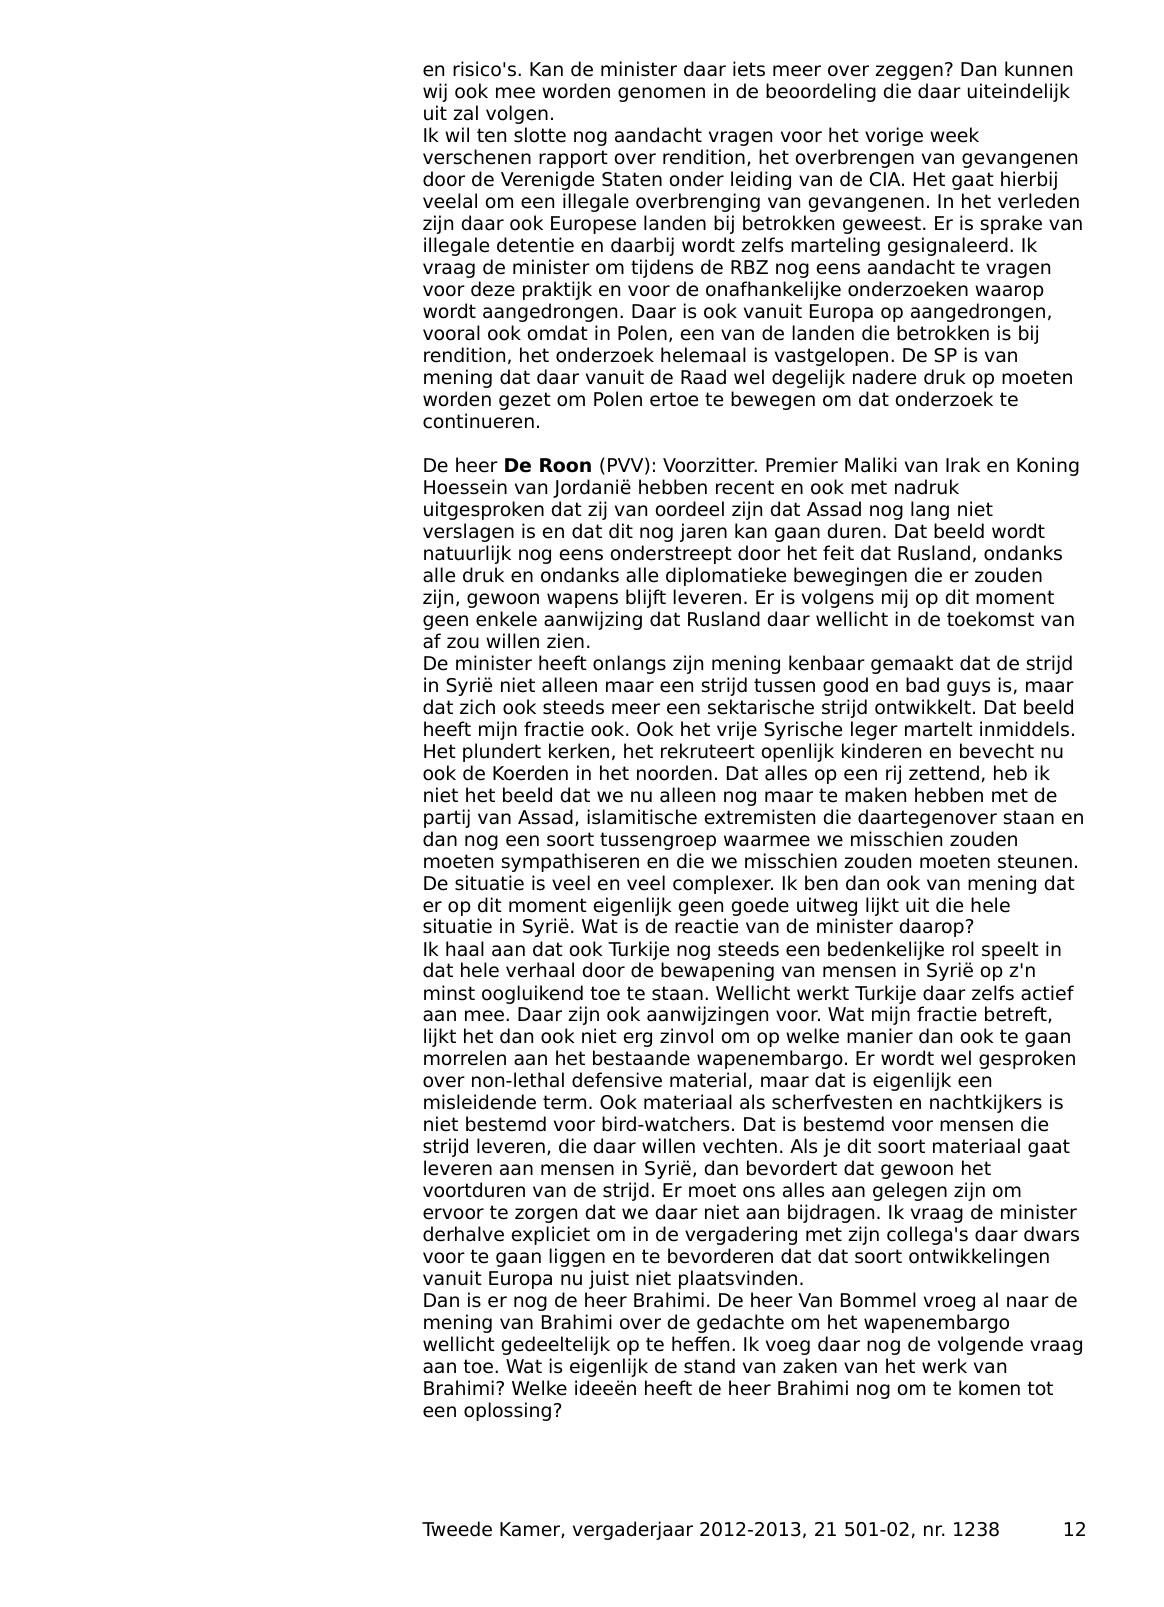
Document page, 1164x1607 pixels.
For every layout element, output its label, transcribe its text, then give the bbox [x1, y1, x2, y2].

text Ik haal aan dat ook Turkije nog steeds een bedenkelijke rol speelt in dat hele verhaal door de bewapening van mensen in Syrië op z'n minst oogluikend toe te staan. Wellicht werkt Turkije daar zelfs actief aan mee. Daar zijn ook aanwijzingen voor. Wat mijn fractie betreft, lijkt het dan ook niet erg zinvol om op welke manier dan ook te gaan morrelen aan het bestaande wapenembargo. Er wordt wel gesproken over non-lethal defensive material, maar dat is eigenlijk een misleidende term. Ook materiaal als scherfvesten en nachtkijkers is niet bestemd voor bird-watchers. Dat is bestemd voor mensen die strijd leveren, die daar willen vechten. Als je dit soort materiaal gaat leveren aan mensen in Syrië, dan bevordert dat gewoon het voortduren van de strijd. Er moet ons alles aan gelegen zijn om ervoor te zorgen dat we daar niet aan bijdragen. Ik vraag de minister derhalve expliciet om in de vergadering met zijn collega's daar dwars voor te gaan liggen en te bevorderen dat dat soort ontwikkelingen vanuit Europa nu juist niet plaatsvinden. [422, 938, 1087, 1290]
text Dan is er nog de heer Brahimi. De heer Van Bommel vroeg al naar de mening van Brahimi over de gedachte om het wapenembargo wellicht gedeeltelijk op te heffen. Ik voeg daar nog de volgende vraag aan toe. Wat is eigenlijk de stand van zaken van het werk van Brahimi? Welke ideeën heeft de heer Brahimi nog om te komen tot een oplossing? [422, 1290, 1087, 1422]
text De heer De Roon (PVV): Voorzitter. Premier Maliki van Irak en Koning Hoessein van Jordanië hebben recent en ook met nadruk uitgesproken dat zij van oordeel zijn dat Assad nog lang niet verslagen is en dat dit nog jaren kan gaan duren. Dat beeld wordt natuurlijk nog eens onderstreept door het feit dat Rusland, ondanks alle druk en ondanks alle diplomatieke bewegingen die er zouden zijn, gewoon wapens blijft leveren. Er is volgens mij op dit moment geen enkele aanwijzing dat Rusland daar wellicht in de toekomst van af zou willen zien. [422, 455, 1087, 653]
text Ik wil ten slotte nog aandacht vragen voor het vorige week verschenen rapport over rendition, het overbrengen van gevangenen door de Verenigde Staten onder leiding van de CIA. Het gaat hierbij veelal om een illegale overbrenging van gevangenen. In het verleden zijn daar ook Europese landen bij betrokken geweest. Er is sprake van illegale detentie en daarbij wordt zelfs marteling gesignaleerd. Ik vraag de minister om tijdens de RBZ nog eens aandacht te vragen voor deze praktijk en voor de onafhankelijke onderzoeken waarop wordt aangedrongen. Daar is ook vanuit Europa op aangedrongen, vooral ook omdat in Polen, een van de landen die betrokken is bij rendition, het onderzoek helemaal is vastgelopen. De SP is van mening dat daar vanuit de Raad wel degelijk nadere druk op moeten worden gezet om Polen ertoe te bewegen om dat onderzoek te continueren. [422, 125, 1087, 433]
text De minister heeft onlangs zijn mening kenbaar gemaakt dat de strijd in Syrië niet alleen maar een strijd tussen good en bad guys is, maar dat zich ook steeds meer een sektarische strijd ontwikkelt. Dat beeld heeft mijn fractie ook. Ook het vrije Syrische leger martelt inmiddels. Het plundert kerken, het rekruteert openlijk kinderen en bevecht nu ook de Koerden in het noorden. Dat alles op een rij zettend, heb ik niet het beeld dat we nu alleen nog maar te maken hebben met de partij van Assad, islamitische extremisten die daartegenover staan en dan nog een soort tussengroep waarmee we misschien zouden moeten sympathiseren en die we misschien zouden moeten steunen. De situatie is veel en veel complexer. Ik ben dan ook van mening dat er op dit moment eigenlijk geen goede uitweg lijkt uit die hele situatie in Syrië. Wat is de reactie van de minister daarop? [422, 653, 1087, 938]
text en risico's. Kan de minister daar iets meer over zeggen? Dan kunnen wij ook mee worden genomen in de beoordeling die daar uiteindelijk uit zal volgen. [422, 59, 1087, 125]
